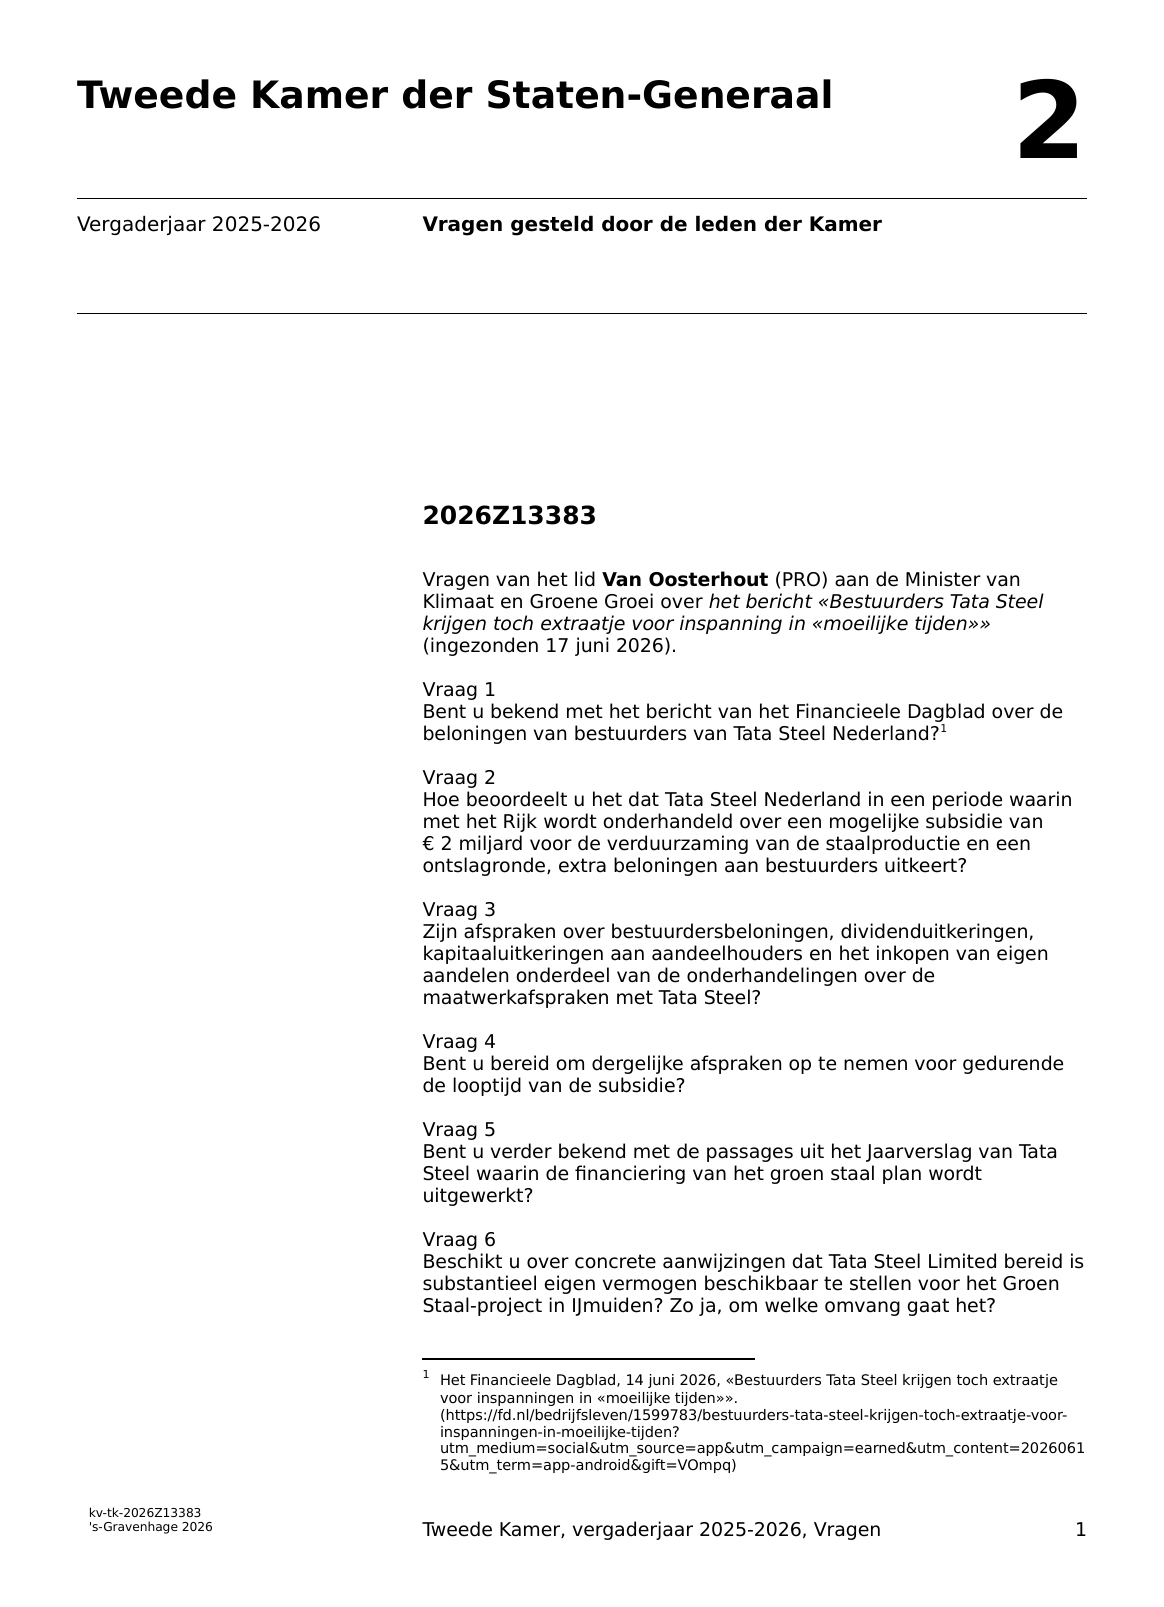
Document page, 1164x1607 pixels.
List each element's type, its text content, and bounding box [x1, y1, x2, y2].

text Vraag 4 [422, 1031, 1087, 1053]
text Vragen van het lid Van Oosterhout (PRO) aan de Minister van Klimaat en Groene Groei over het bericht «Bestuurders Tata Steel krijgen toch extraatje voor inspanning in «moeilijke tijden»» (ingezonden 17 juni 2026). [422, 569, 1087, 657]
table_header Tweede Kamer der Staten-Generaal [77, 59, 886, 198]
table_header 2 [886, 59, 1087, 198]
table_cell Vergaderjaar 2025-2026 [77, 199, 422, 313]
text Bent u verder bekend met de passages uit het Jaarverslag van Tata Steel waarin de financiering van het groen staal plan wordt uitgewerkt? [422, 1141, 1087, 1207]
text Vraag 5 [422, 1119, 1087, 1141]
text kv-tk-2026Z13383 [88, 1506, 323, 1520]
text Bent u bekend met het bericht van het Financieele Dagblad over de beloningen van bestuurders van Tata Steel Nederland? [422, 701, 1087, 745]
text Vraag 2 [422, 767, 1087, 789]
table_cell Vragen gesteld door de leden der Kamer [422, 199, 1087, 313]
text Hoe beoordeelt u het dat Tata Steel Nederland in een periode waarin met het Rijk wordt onderhandeld over een mogelijke subsidie van € 2 miljard voor de verduurzaming van de staalproductie en een ontslagronde, extra beloningen aan bestuurders uitkeert? [422, 789, 1087, 877]
text Beschikt u over concrete aanwijzingen dat Tata Steel Limited bereid is substantieel eigen vermogen beschikbaar te stellen voor het Groen Staal-project in IJmuiden? Zo ja, om welke omvang gaat het? [422, 1251, 1087, 1317]
text Bent u bereid om dergelijke afspraken op te nemen voor gedurende de looptijd van de subsidie? [422, 1053, 1087, 1097]
text Vraag 1 [422, 679, 1087, 701]
text Het Financieele Dagblad, 14 juni 2026, «Bestuurders Tata Steel krijgen toch extraatje voor inspanningen in «moeilijke tijden»». (https://fd.nl/bedrijfsleven/1599783/bestuurders-tata-steel-krijgen-toch-extraatje-voor-inspanningen-in-moeilijke-tijden?utm_medium=social&utm_source=app&utm_campaign=earned&utm_content=20260615&utm_term=app-android&gift=VOmpq) [422, 1368, 1087, 1474]
text Zijn afspraken over bestuurdersbeloningen, dividenduitkeringen, kapitaaluitkeringen aan aandeelhouders en het inkopen van eigen aandelen onderdeel van de onderhandelingen over de maatwerkafspraken met Tata Steel? [422, 921, 1087, 1009]
text Vraag 3 [422, 899, 1087, 921]
text Vraag 6 [422, 1229, 1087, 1251]
text 2026Z13383 [422, 501, 1087, 531]
text 's-Gravenhage 2026 [88, 1520, 323, 1534]
